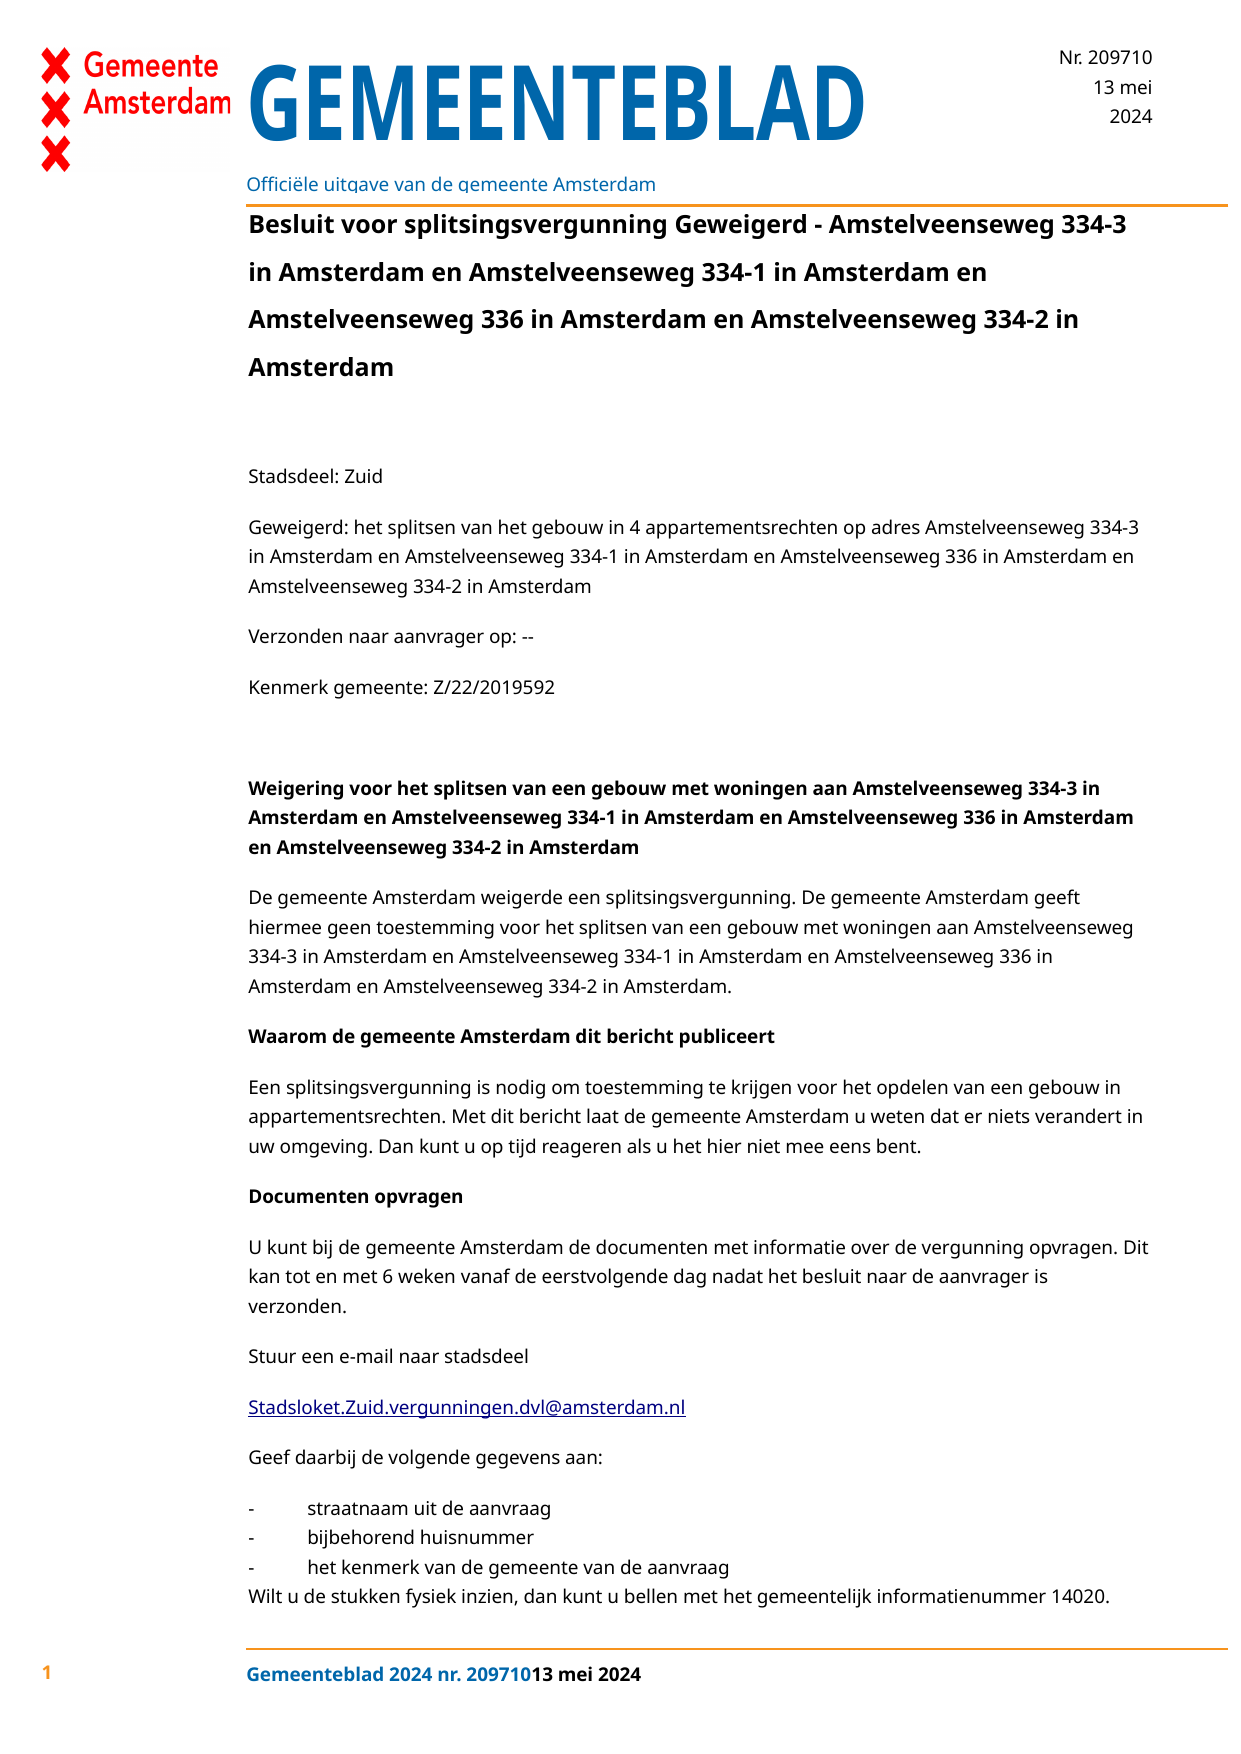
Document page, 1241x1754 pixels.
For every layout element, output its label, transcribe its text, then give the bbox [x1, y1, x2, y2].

text Een splitsingsvergunning is nodig om toestemming te krijgen voor het opdelen van een gebouw in appartementsrechten. Met dit bericht laat de gemeente Amsterdam u weten dat er niets verandert in uw omgeving. Dan kunt u op tijd reageren als u het hier niet mee eens bent. [248, 1074, 1152, 1159]
text Verzonden naar aanvrager op: -- [248, 623, 1152, 649]
text Kenmerk gemeente: Z/22/2019592 [248, 674, 1152, 700]
text U kunt bij de gemeente Amsterdam de documenten met informatie over de vergunning opvragen. Dit kan tot en met 6 weken vanaf de eerstvolgende dag nadat het besluit naar de aanvrager is verzonden. [248, 1234, 1152, 1319]
text Stadsdeel: Zuid [248, 463, 1152, 489]
text Stuur een e-mail naar stadsdeel [248, 1343, 1152, 1369]
text De gemeente Amsterdam weigerde een splitsingsvergunning. De gemeente Amsterdam geeft hiermee geen toestemming voor het splitsen van een gebouw met woningen aan Amstelveenseweg 334-3 in Amsterdam en Amstelveenseweg 334-1 in Amsterdam en Amstelveenseweg 336 in Amsterdam en Amstelveenseweg 334-2 in Amsterdam. [248, 884, 1152, 999]
text Waarom de gemeente Amsterdam dit bericht publiceert [248, 1023, 1152, 1049]
list bijbehorend huisnummer [248, 1524, 1152, 1550]
text Wilt u de stukken fysiek inzien, dan kunt u bellen met het gemeentelijk informatienummer 14020. [248, 1583, 1152, 1609]
list het kenmerk van de gemeente van de aanvraag [248, 1554, 1152, 1580]
text Geweigerd: het splitsen van het gebouw in 4 appartementsrechten op adres Amstelveenseweg 334-3 in Amsterdam en Amstelveenseweg 334-1 in Amsterdam en Amstelveenseweg 336 in Amsterdam en Amstelveenseweg 334-2 in Amsterdam [248, 514, 1152, 599]
text Geef daarbij de volgende gegevens aan: [248, 1444, 1152, 1470]
picture [41, 47, 231, 172]
text Besluit voor splitsingsvergunning Geweigerd - Amstelveenseweg 334-3 in Amsterdam en Amstelveenseweg 334-1 in Amsterdam en Amstelveenseweg 336 in Amsterdam en Amstelveenseweg 334-2 in Amsterdam [248, 207, 1152, 384]
text Stadsloket.Zuid.vergunningen.dvl@amsterdam.nl [248, 1394, 1152, 1420]
list straatnaam uit de aanvraag [248, 1495, 1152, 1521]
text Weigering voor het splitsen van een gebouw met woningen aan Amstelveenseweg 334-3 in Amsterdam en Amstelveenseweg 334-1 in Amsterdam en Amstelveenseweg 336 in Amsterdam en Amstelveenseweg 334-2 in Amsterdam [248, 775, 1152, 860]
text Documenten opvragen [248, 1183, 1152, 1209]
